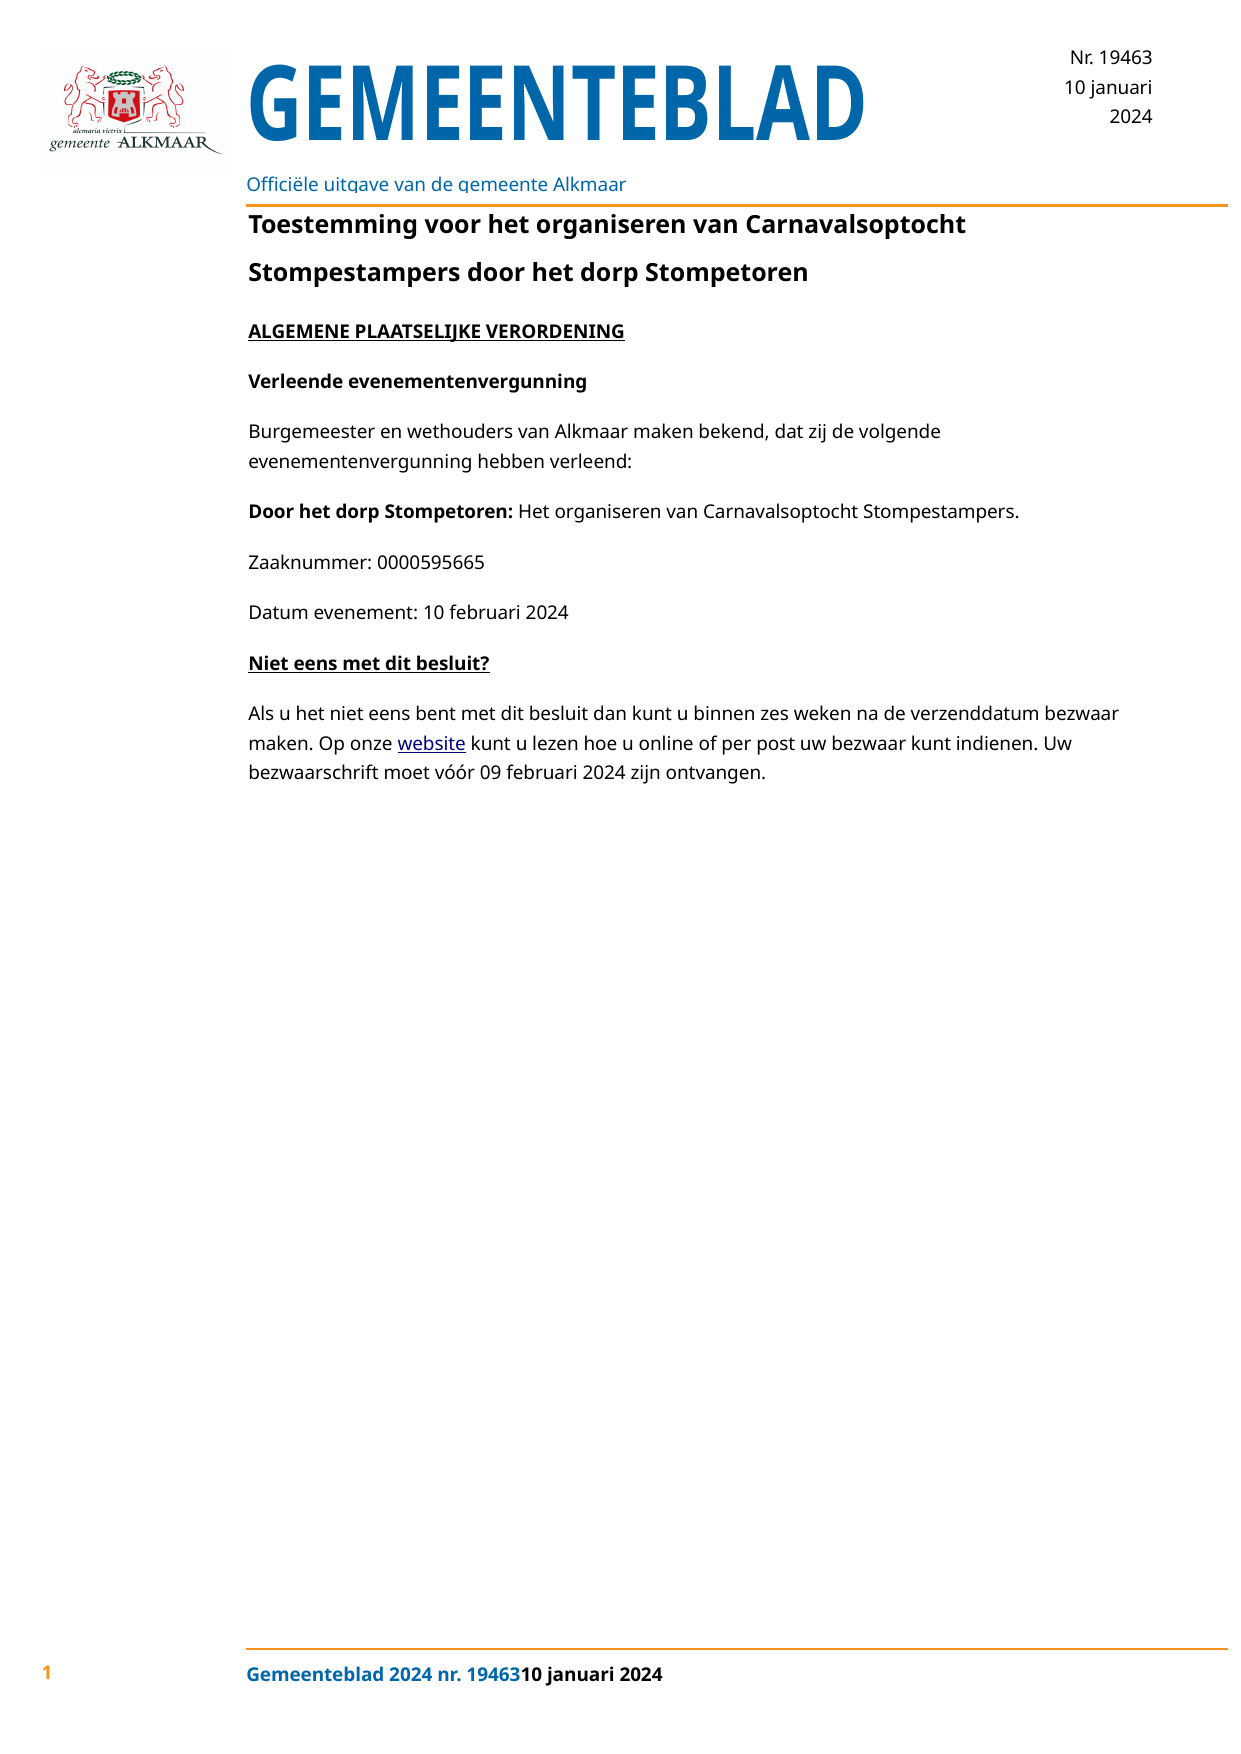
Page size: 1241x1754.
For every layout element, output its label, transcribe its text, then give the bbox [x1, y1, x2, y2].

picture [41, 47, 231, 172]
text Datum evenement: 10 februari 2024 [248, 599, 1152, 625]
text Burgemeester en wethouders van Alkmaar maken bekend, dat zij de volgende evenementenvergunning hebben verleend: [248, 419, 1152, 474]
text Zaaknummer: 0000595665 [248, 549, 1152, 575]
text Door het dorp Stompetoren: Het organiseren van Carnavalsoptocht Stompestampers. [248, 499, 1152, 524]
text Als u het niet eens bent met dit besluit dan kunt u binnen zes weken na de verzenddatum bezwaar maken. Op onze website kunt u lezen hoe u online of per post uw bezwaar kunt indienen. Uw bezwaarschrift moet vóór 09 februari 2024 zijn ontvangen. [248, 700, 1152, 785]
text Toestemming voor het organiseren van Carnavalsoptocht Stompestampers door het dorp Stompetoren [248, 207, 1152, 288]
text ALGEMENE PLAATSELIJKE VERORDENING [248, 318, 1152, 344]
text Niet eens met dit besluit? [248, 650, 1152, 676]
text Verleende evenementenvergunning [248, 368, 1152, 394]
